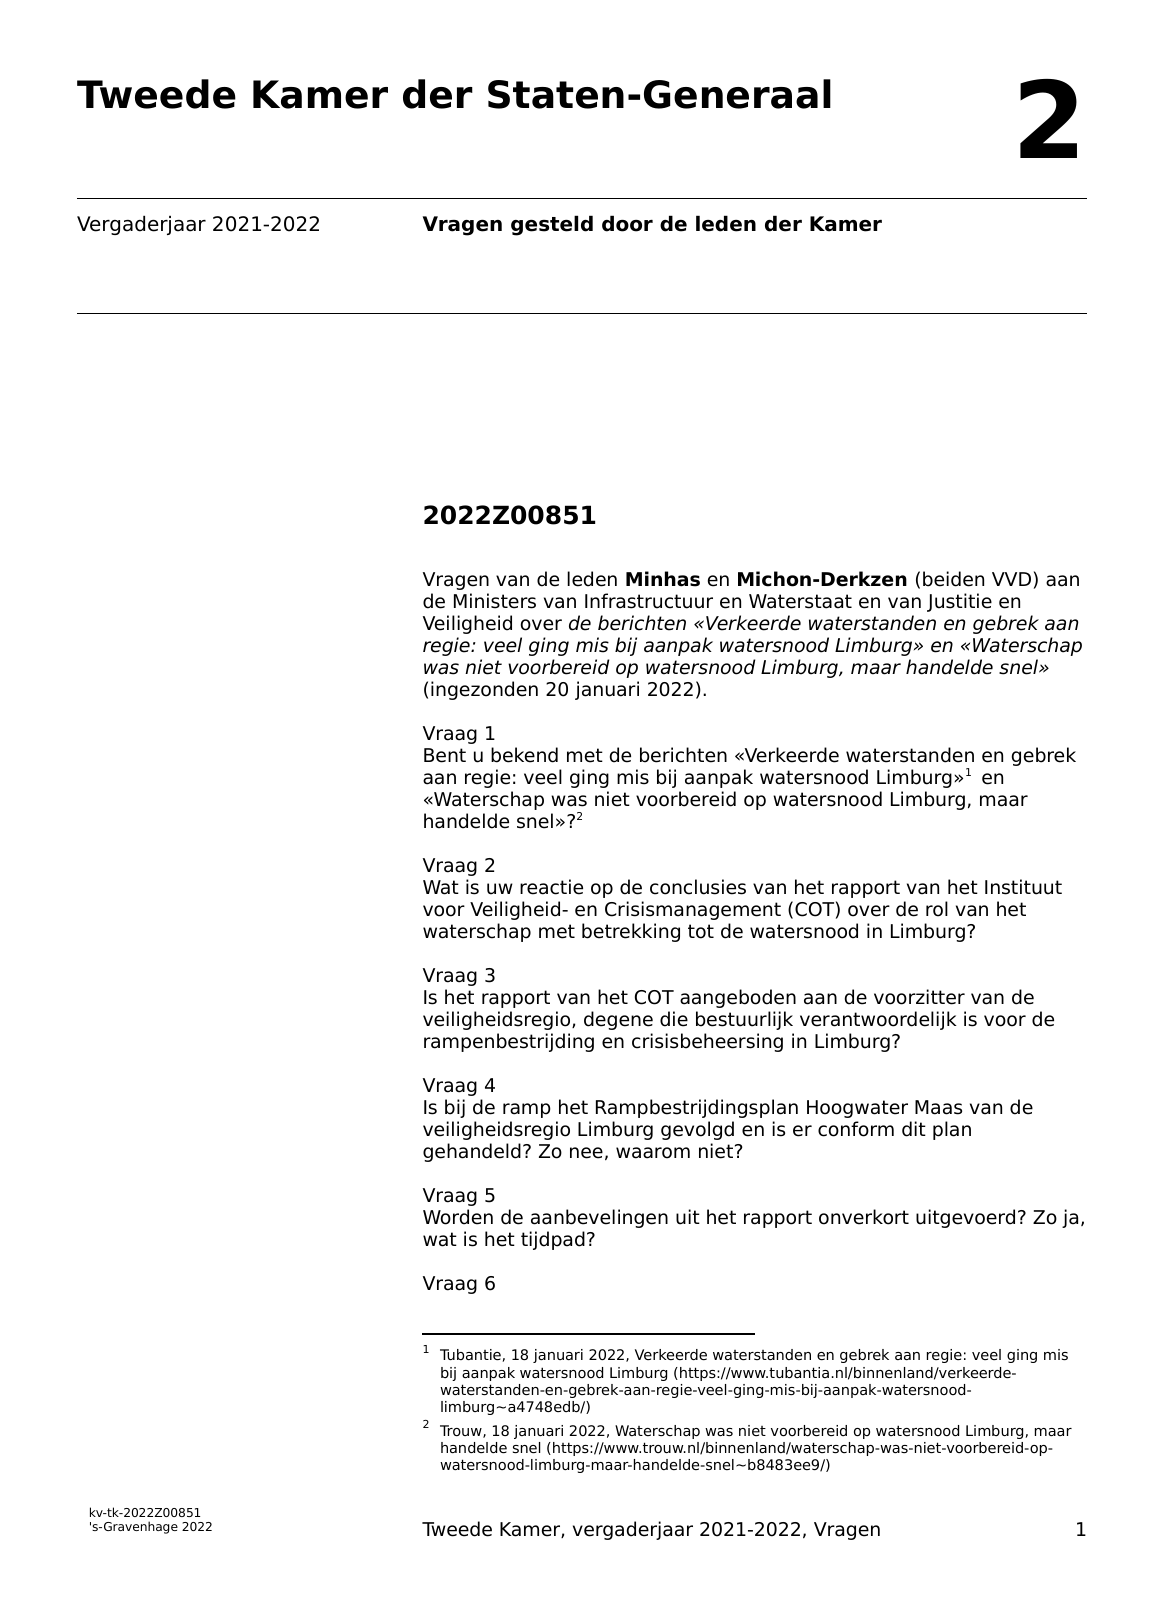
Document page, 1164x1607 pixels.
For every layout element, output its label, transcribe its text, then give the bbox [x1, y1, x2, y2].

text Vraag 5 [422, 1185, 1087, 1207]
table_cell Vergaderjaar 2021-2022 [77, 199, 422, 313]
text Is bij de ramp het Rampbestrijdingsplan Hoogwater Maas van de veiligheidsregio Limburg gevolgd en is er conform dit plan gehandeld? Zo nee, waarom niet? [422, 1097, 1087, 1163]
text Vraag 3 [422, 965, 1087, 987]
text Vraag 2 [422, 855, 1087, 877]
table_header Tweede Kamer der Staten-Generaal [77, 59, 886, 198]
text Vraag 1 [422, 723, 1087, 745]
text Vragen van de leden Minhas en Michon-Derkzen (beiden VVD) aan de Ministers van Infrastructuur en Waterstaat en van Justitie en Veiligheid over de berichten «Verkeerde waterstanden en gebrek aan regie: veel ging mis bij aanpak watersnood Limburg» en «Waterschap was niet voorbereid op watersnood Limburg, maar handelde snel» (ingezonden 20 januari 2022). [422, 569, 1087, 701]
table_header 2 [886, 59, 1087, 198]
text Bent u bekend met de berichten «Verkeerde waterstanden en gebrek aan regie: veel ging mis bij aanpak watersnood Limburg» en «Waterschap was niet voorbereid op watersnood Limburg, maar handelde snel»? [422, 745, 1087, 833]
text Is het rapport van het COT aangeboden aan de voorzitter van de veiligheidsregio, degene die bestuurlijk verantwoordelijk is voor de rampenbestrijding en crisisbeheersing in Limburg? [422, 987, 1087, 1053]
text Wat is uw reactie op de conclusies van het rapport van het Instituut voor Veiligheid- en Crisismanagement (COT) over de rol van het waterschap met betrekking tot de watersnood in Limburg? [422, 877, 1087, 943]
text Tubantie, 18 januari 2022, Verkeerde waterstanden en gebrek aan regie: veel ging mis bij aanpak watersnood Limburg (https://www.tubantia.nl/binnenland/verkeerde-waterstanden-en-gebrek-aan-regie-veel-ging-mis-bij-aanpak-watersnood-limburg~a4748edb/) [422, 1343, 1087, 1416]
text 2022Z00851 [422, 501, 1087, 531]
text Worden de aanbevelingen uit het rapport onverkort uitgevoerd? Zo ja, wat is het tijdpad? [422, 1207, 1087, 1251]
text kv-tk-2022Z00851 [88, 1506, 323, 1520]
text Trouw, 18 januari 2022, Waterschap was niet voorbereid op watersnood Limburg, maar handelde snel (https://www.trouw.nl/binnenland/waterschap-was-niet-voorbereid-op-watersnood-limburg-maar-handelde-snel~b8483ee9/) [422, 1418, 1087, 1474]
table_cell Vragen gesteld door de leden der Kamer [422, 199, 1087, 313]
text Vraag 6 [422, 1273, 1087, 1295]
text 's-Gravenhage 2022 [88, 1520, 323, 1534]
text Vraag 4 [422, 1075, 1087, 1097]
